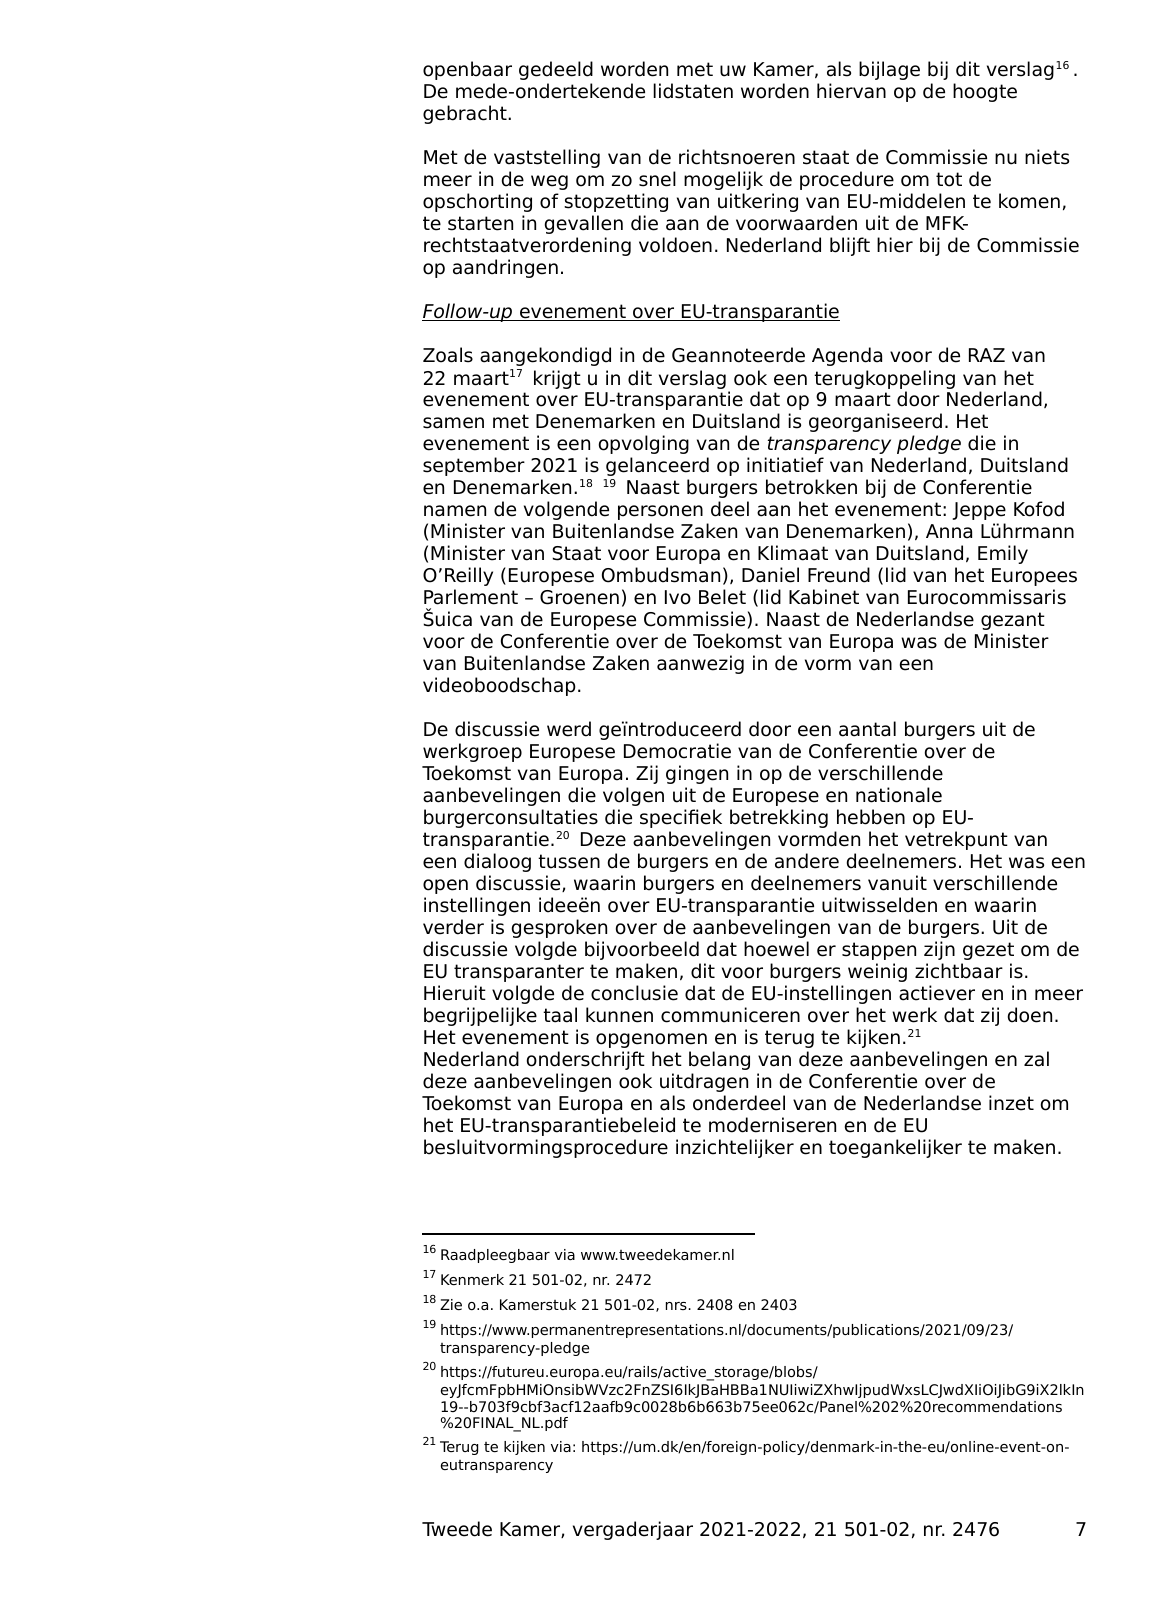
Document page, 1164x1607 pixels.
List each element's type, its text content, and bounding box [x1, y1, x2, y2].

text https://futureu.europa.eu/rails/active_storage/blobs/eyJfcmFpbHMiOnsibWVzc2FnZSI6IkJBaHBBa1NUIiwiZXhwIjpudWxsLCJwdXIiOiJibG9iX2lkIn19--b703f9cbf3acf12aafb9c0028b6b663b75ee062c/Panel%202%20recommendations%20FINAL_NL.pdf [422, 1360, 1087, 1432]
text De discussie werd geïntroduceerd door een aantal burgers uit de werkgroep Europese Democratie van de Conferentie over de Toekomst van Europa. Zij gingen in op de verschillende aanbevelingen die volgen uit de Europese en nationale burgerconsultaties die specifiek betrekking hebben op EU-transparantie. Deze aanbevelingen vormden het vetrekpunt van een dialoog tussen de burgers en de andere deelnemers. Het was een open discussie, waarin burgers en deelnemers vanuit verschillende instellingen ideeën over EU-transparantie uitwisselden en waarin verder is gesproken over de aanbevelingen van de burgers. Uit de discussie volgde bijvoorbeeld dat hoewel er stappen zijn gezet om de EU transparanter te maken, dit voor burgers weinig zichtbaar is. Hieruit volgde de conclusie dat de EU-instellingen actiever en in meer begrijpelijke taal kunnen communiceren over het werk dat zij doen. Het evenement is opgenomen en is terug te kijken. [422, 719, 1087, 1049]
subtitle Follow-up evenement over EU-transparantie [422, 301, 1087, 323]
text Zie o.a. Kamerstuk 21 501-02, nrs. 2408 en 2403 [422, 1293, 1087, 1315]
text Nederland onderschrijft het belang van deze aanbevelingen en zal deze aanbevelingen ook uitdragen in de Conferentie over de Toekomst van Europa en als onderdeel van de Nederlandse inzet om het EU-transparantiebeleid te moderniseren en de EU besluitvormingsprocedure inzichtelijker en toegankelijker te maken. [422, 1049, 1087, 1159]
text Raadpleegbaar via www.tweedekamer.nl [422, 1243, 1087, 1265]
text Terug te kijken via: https://um.dk/en/foreign-policy/denmark-in-the-eu/online-event-on-eutransparency [422, 1435, 1087, 1474]
text openbaar gedeeld worden met uw Kamer, als bijlage bij dit verslag. De mede-ondertekende lidstaten worden hiervan op de hoogte gebracht. [422, 59, 1087, 125]
text Zoals aangekondigd in de Geannoteerde Agenda voor de RAZ van 22 maart krijgt u in dit verslag ook een terugkoppeling van het evenement over EU-transparantie dat op 9 maart door Nederland, samen met Denemarken en Duitsland is georganiseerd. Het evenement is een opvolging van de transparency pledge die in september 2021 is gelanceerd op initiatief van Nederland, Duitsland en Denemarken. Naast burgers betrokken bij de Conferentie namen de volgende personen deel aan het evenement: Jeppe Kofod (Minister van Buitenlandse Zaken van Denemarken), Anna Lührmann (Minister van Staat voor Europa en Klimaat van Duitsland, Emily O’Reilly (Europese Ombudsman), Daniel Freund (lid van het Europees Parlement – Groenen) en Ivo Belet (lid Kabinet van Eurocommissaris Šuica van de Europese Commissie). Naast de Nederlandse gezant voor de Conferentie over de Toekomst van Europa was de Minister van Buitenlandse Zaken aanwezig in de vorm van een videoboodschap. [422, 345, 1087, 697]
text Met de vaststelling van de richtsnoeren staat de Commissie nu niets meer in de weg om zo snel mogelijk de procedure om tot de opschorting of stopzetting van uitkering van EU-middelen te komen, te starten in gevallen die aan de voorwaarden uit de MFK-rechtstaatverordening voldoen. Nederland blijft hier bij de Commissie op aandringen. [422, 147, 1087, 279]
text Kenmerk 21 501-02, nr. 2472 [422, 1268, 1087, 1290]
text https://www.permanentrepresentations.nl/documents/publications/2021/09/23/transparency-pledge [422, 1318, 1087, 1357]
